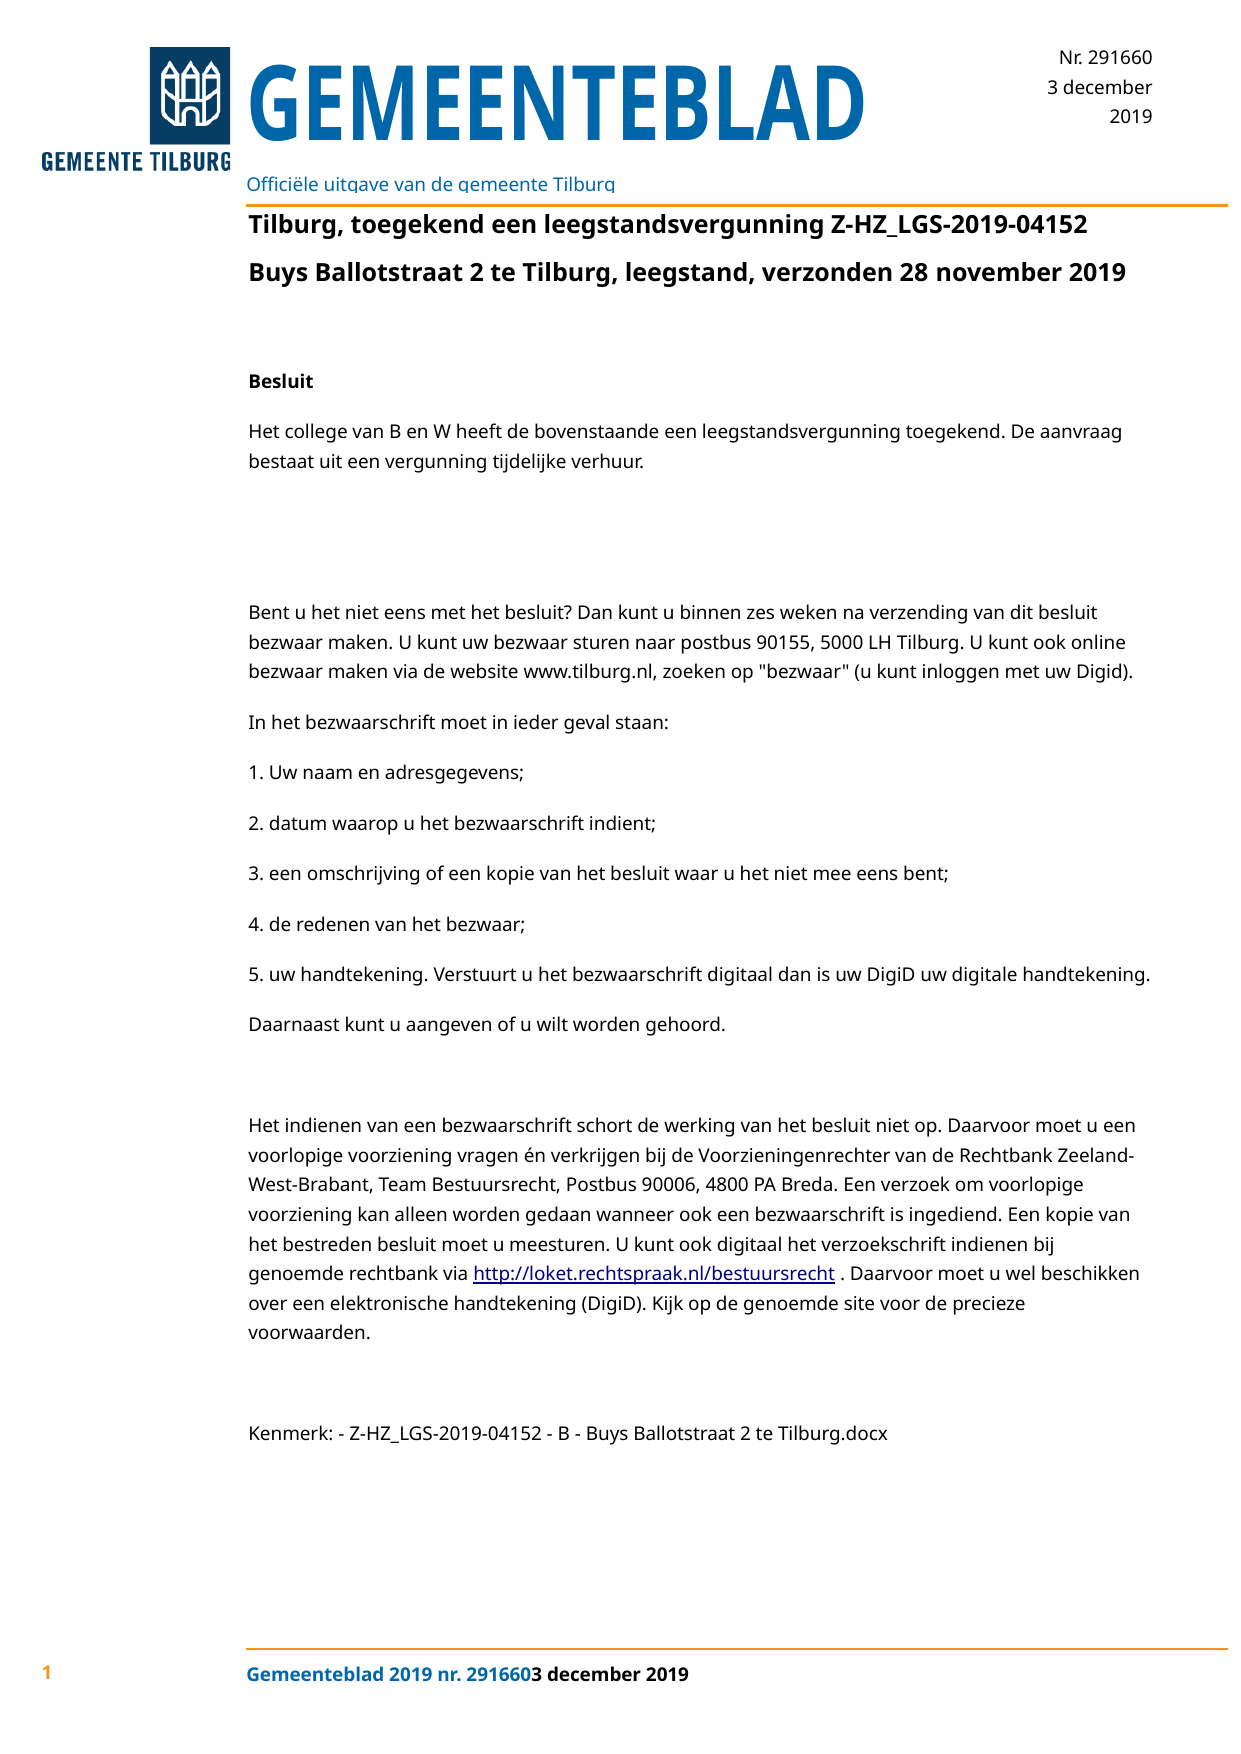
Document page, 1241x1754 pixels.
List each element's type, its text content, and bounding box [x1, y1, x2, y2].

text Besluit [248, 368, 1152, 394]
text Het college van B en W heeft de bovenstaande een leegstandsvergunning toegekend. De aanvraag bestaat uit een vergunning tijdelijke verhuur. [248, 419, 1152, 474]
text Het indienen van een bezwaarschrift schort de werking van het besluit niet op. Daarvoor moet u een voorlopige voorziening vragen én verkrijgen bij de Voorzieningenrechter van de Rechtbank Zeeland-West-Brabant, Team Bestuursrecht, Postbus 90006, 4800 PA Breda. Een verzoek om voorlopige voorziening kan alleen worden gedaan wanneer ook een bezwaarschrift is ingediend. Een kopie van het bestreden besluit moet u meesturen. U kunt ook digitaal het verzoekschrift indienen bij genoemde rechtbank via http://loket.rechtspraak.nl/bestuursrecht . Daarvoor moet u wel beschikken over een elektronische handtekening (DigiD). Kijk op de genoemde site voor de precieze voorwaarden. [248, 1112, 1152, 1345]
text 2. datum waarop u het bezwaarschrift indient; [248, 810, 1152, 836]
text 1. Uw naam en adresgegevens; [248, 759, 1152, 785]
text 4. de redenen van het bezwaar; [248, 911, 1152, 937]
text In het bezwaarschrift moet in ieder geval staan: [248, 709, 1152, 735]
text Tilburg, toegekend een leegstandsvergunning Z-HZ_LGS-2019-04152 Buys Ballotstraat 2 te Tilburg, leegstand, verzonden 28 november 2019 [248, 207, 1152, 288]
text Daarnaast kunt u aangeven of u wilt worden gehoord. [248, 1012, 1152, 1037]
text 3. een omschrijving of een kopie van het besluit waar u het niet mee eens bent; [248, 860, 1152, 886]
text 5. uw handtekening. Verstuurt u het bezwaarschrift digitaal dan is uw DigiD uw digitale handtekening. [248, 961, 1152, 987]
picture [41, 47, 231, 172]
text Bent u het niet eens met het besluit? Dan kunt u binnen zes weken na verzending van dit besluit bezwaar maken. U kunt uw bezwaar sturen naar postbus 90155, 5000 LH Tilburg. U kunt ook online bezwaar maken via de website www.tilburg.nl, zoeken op "bezwaar" (u kunt inloggen met uw Digid). [248, 599, 1152, 684]
text Kenmerk: - Z-HZ_LGS-2019-04152 - B - Buys Ballotstraat 2 te Tilburg.docx [248, 1420, 1152, 1446]
